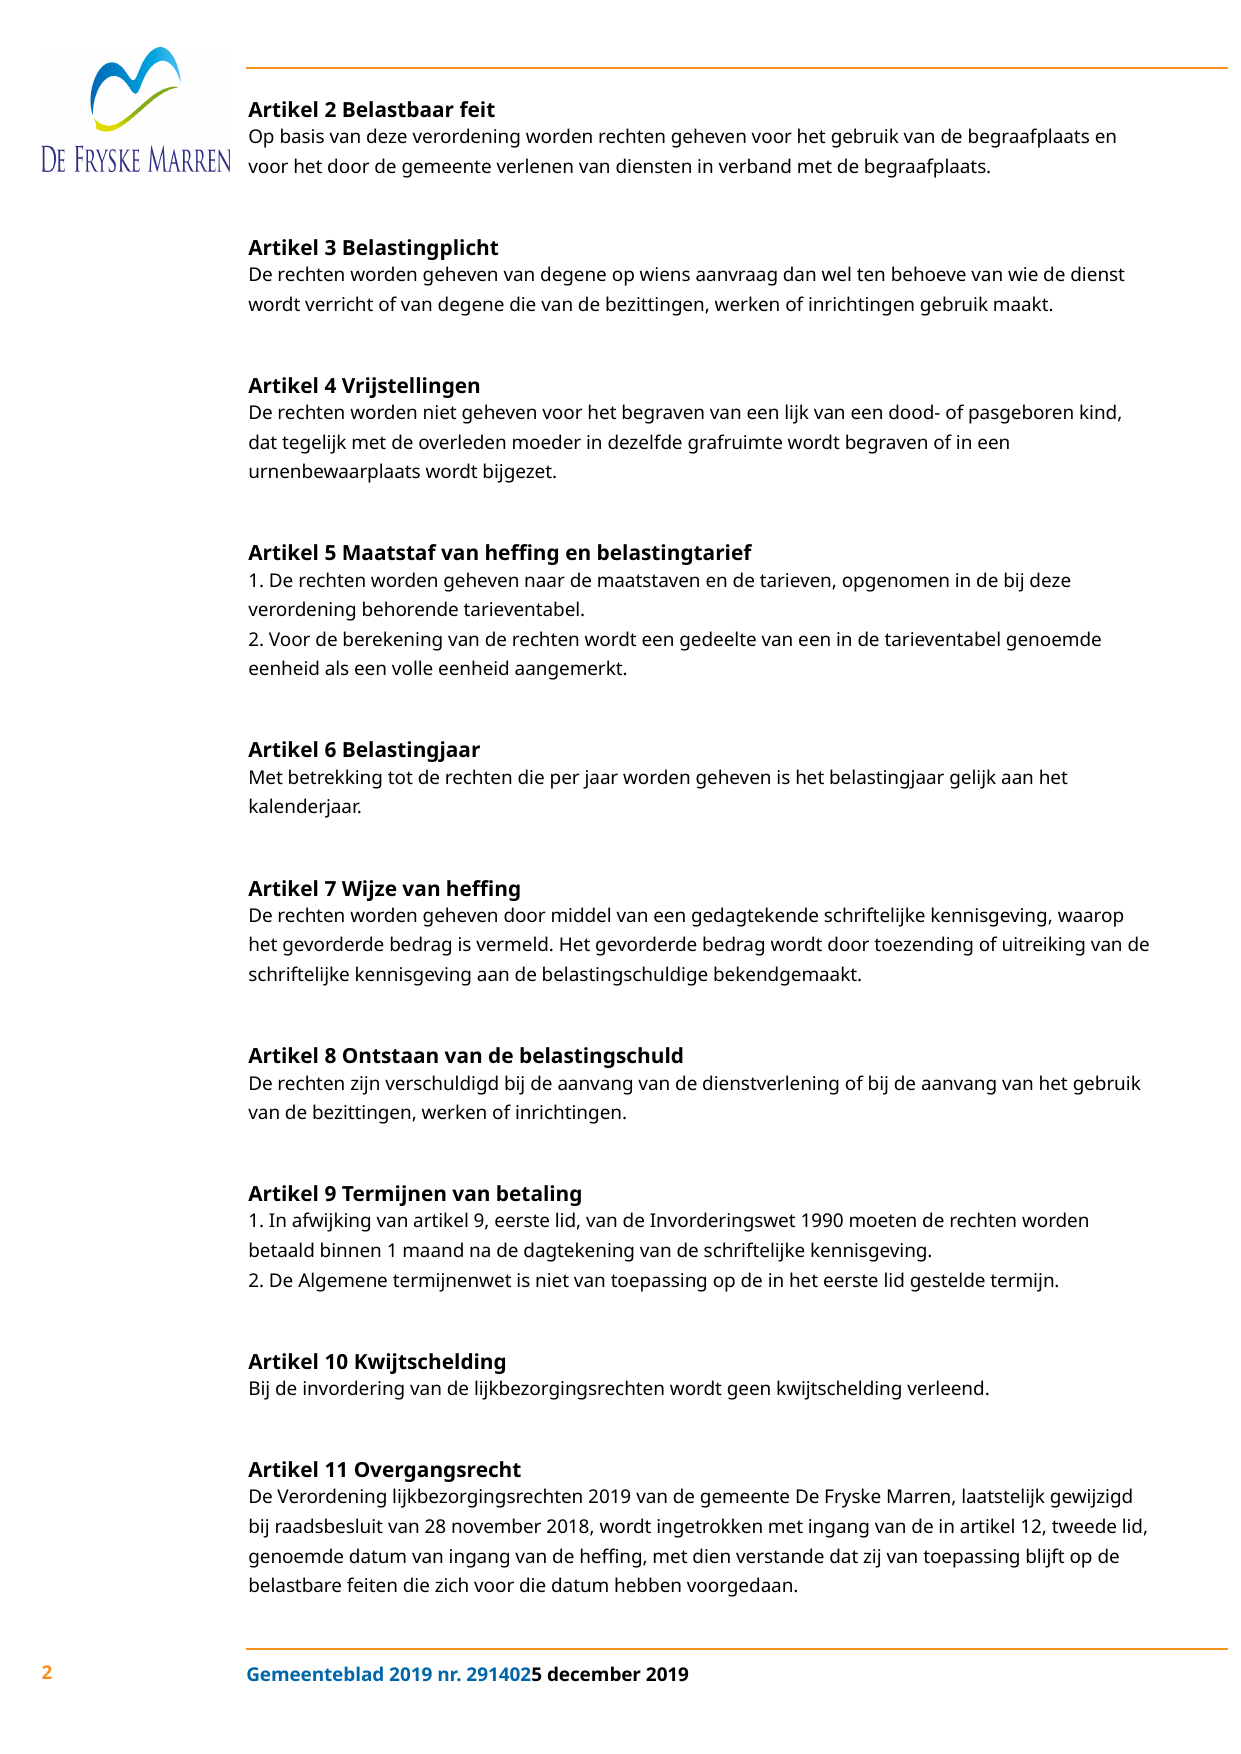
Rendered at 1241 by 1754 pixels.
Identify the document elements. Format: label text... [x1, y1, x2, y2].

text Artikel 6 Belastingjaar [248, 736, 1152, 764]
text De rechten zijn verschuldigd bij de aanvang van de dienstverlening of bij de aanvang van het gebruik van de bezittingen, werken of inrichtingen. [248, 1070, 1152, 1125]
text De rechten worden geheven van degene op wiens aanvraag dan wel ten behoeve van wie de dienst wordt verricht of van degene die van de bezittingen, werken of inrichtingen gebruik maakt. [248, 261, 1152, 317]
text Met betrekking tot de rechten die per jaar worden geheven is het belastingjaar gelijk aan het kalenderjaar. [248, 764, 1152, 819]
text Artikel 8 Ontstaan van de belastingschuld [248, 1041, 1152, 1070]
text 2. Voor de berekening van de rechten wordt een gedeelte van een in de tarieventabel genoemde eenheid als een volle eenheid aangemerkt. [248, 626, 1152, 681]
text Op basis van deze verordening worden rechten geheven voor het gebruik van de begraafplaats en voor het door de gemeente verlenen van diensten in verband met de begraafplaats. [248, 123, 1152, 178]
text 1. In afwijking van artikel 9, eerste lid, van de Invorderingswet 1990 moeten de rechten worden betaald binnen 1 maand na de dagtekening van de schriftelijke kennisgeving. [248, 1208, 1152, 1263]
text 1. De rechten worden geheven naar de maatstaven en de tarieven, opgenomen in de bij deze verordening behorende tarieventabel. [248, 567, 1152, 622]
text Artikel 2 Belastbaar feit [248, 95, 1152, 123]
text Artikel 5 Maatstaf van heffing en belastingtarief [248, 538, 1152, 567]
picture [41, 47, 231, 172]
text 2. De Algemene termijnenwet is niet van toepassing op de in het eerste lid gestelde termijn. [248, 1267, 1152, 1293]
text Artikel 3 Belastingplicht [248, 233, 1152, 261]
text Artikel 10 Kwijtschelding [248, 1347, 1152, 1375]
text De rechten worden niet geheven voor het begraven van een lijk van een dood- of pasgeboren kind, dat tegelijk met de overleden moeder in dezelfde grafruimte wordt begraven of in een urnenbewaarplaats wordt bijgezet. [248, 399, 1152, 484]
text Artikel 9 Termijnen van betaling [248, 1179, 1152, 1208]
text Artikel 4 Vrijstellingen [248, 371, 1152, 399]
text Bij de invordering van de lijkbezorgingsrechten wordt geen kwijtschelding verleend. [248, 1375, 1152, 1401]
text Artikel 7 Wijze van heffing [248, 874, 1152, 902]
text Artikel 11 Overgangsrecht [248, 1455, 1152, 1484]
text De rechten worden geheven door middel van een gedagtekende schriftelijke kennisgeving, waarop het gevorderde bedrag is vermeld. Het gevorderde bedrag wordt door toezending of uitreiking van de schriftelijke kennisgeving aan de belastingschuldige bekendgemaakt. [248, 902, 1152, 987]
text De Verordening lijkbezorgingsrechten 2019 van de gemeente De Fryske Marren, laatstelijk gewijzigd bij raadsbesluit van 28 november 2018, wordt ingetrokken met ingang van de in artikel 12, tweede lid, genoemde datum van ingang van de heffing, met dien verstande dat zij van toepassing blijft op de belastbare feiten die zich voor die datum hebben voorgedaan. [248, 1484, 1152, 1598]
